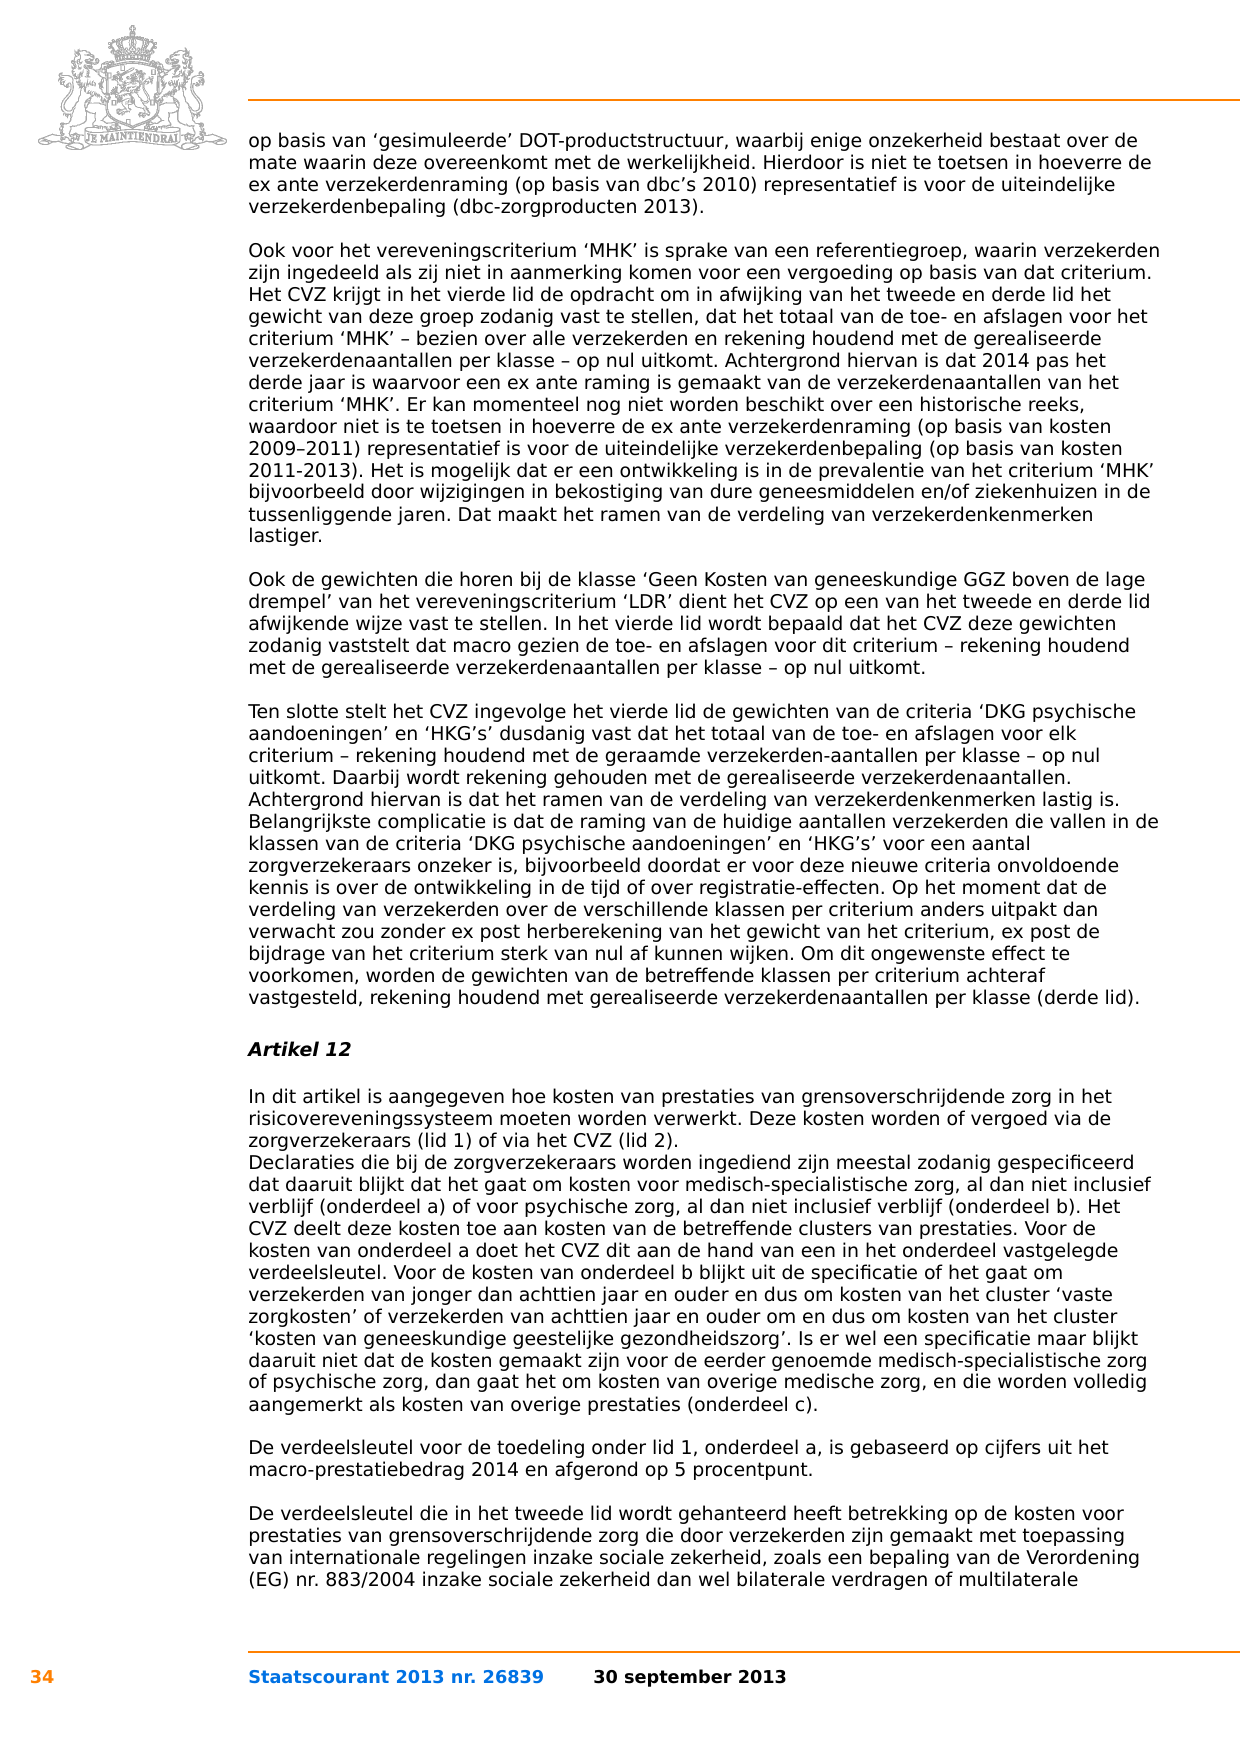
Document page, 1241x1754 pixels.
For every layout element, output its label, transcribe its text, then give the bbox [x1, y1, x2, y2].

text op basis van ‘gesimuleerde’ DOT-productstructuur, waarbij enige onzekerheid bestaat over de mate waarin deze overeenkomt met de werkelijkheid. Hierdoor is niet te toetsen in hoeverre de ex ante verzekerdenraming (op basis van dbc’s 2010) representatief is voor de uiteindelijke verzekerdenbepaling (dbc-zorgproducten 2013). [248, 130, 1163, 218]
picture [38, 25, 227, 150]
text In dit artikel is aangegeven hoe kosten van prestaties van grensoverschrijdende zorg in het risicovereveningssysteem moeten worden verwerkt. Deze kosten worden of vergoed via de zorgverzekeraars (lid 1) of via het CVZ (lid 2). [248, 1086, 1163, 1152]
subtitle Artikel 12 [248, 1039, 1163, 1061]
text Ook voor het vereveningscriterium ‘MHK’ is sprake van een referentiegroep, waarin verzekerden zijn ingedeeld als zij niet in aanmerking komen voor een vergoeding op basis van dat criterium. Het CVZ krijgt in het vierde lid de opdracht om in afwijking van het tweede en derde lid het gewicht van deze groep zodanig vast te stellen, dat het totaal van de toe- en afslagen voor het criterium ‘MHK’ – bezien over alle verzekerden en rekening houdend met de gerealiseerde verzekerdenaantallen per klasse – op nul uitkomt. Achtergrond hiervan is dat 2014 pas het derde jaar is waarvoor een ex ante raming is gemaakt van de verzekerdenaantallen van het criterium ‘MHK’. Er kan momenteel nog niet worden beschikt over een historische reeks, waardoor niet is te toetsen in hoeverre de ex ante verzekerdenraming (op basis van kosten 2009–2011) representatief is voor de uiteindelijke verzekerdenbepaling (op basis van kosten 2011-2013). Het is mogelijk dat er een ontwikkeling is in de prevalentie van het criterium ‘MHK’ bijvoorbeeld door wijzigingen in bekostiging van dure geneesmiddelen en/of ziekenhuizen in de tussenliggende jaren. Dat maakt het ramen van de verdeling van verzekerdenkenmerken lastiger. [248, 240, 1163, 547]
text De verdeelsleutel die in het tweede lid wordt gehanteerd heeft betrekking op de kosten voor prestaties van grensoverschrijdende zorg die door verzekerden zijn gemaakt met toepassing van internationale regelingen inzake sociale zekerheid, zoals een bepaling van de Verordening (EG) nr. 883/2004 inzake sociale zekerheid dan wel bilaterale verdragen of multilaterale [248, 1503, 1163, 1591]
text De verdeelsleutel voor de toedeling onder lid 1, onderdeel a, is gebaseerd op cijfers uit het macro-prestatiebedrag 2014 en afgerond op 5 procentpunt. [248, 1437, 1163, 1481]
text Declaraties die bij de zorgverzekeraars worden ingediend zijn meestal zodanig gespecificeerd dat daaruit blijkt dat het gaat om kosten voor medisch-specialistische zorg, al dan niet inclusief verblijf (onderdeel a) of voor psychische zorg, al dan niet inclusief verblijf (onderdeel b). Het CVZ deelt deze kosten toe aan kosten van de betreffende clusters van prestaties. Voor de kosten van onderdeel a doet het CVZ dit aan de hand van een in het onderdeel vastgelegde verdeelsleutel. Voor de kosten van onderdeel b blijkt uit de specificatie of het gaat om verzekerden van jonger dan achttien jaar en ouder en dus om kosten van het cluster ‘vaste zorgkosten’ of verzekerden van achttien jaar en ouder om en dus om kosten van het cluster ‘kosten van geneeskundige geestelijke gezondheidszorg’. Is er wel een specificatie maar blijkt daaruit niet dat de kosten gemaakt zijn voor de eerder genoemde medisch-specialistische zorg of psychische zorg, dan gaat het om kosten van overige medische zorg, en die worden volledig aangemerkt als kosten van overige prestaties (onderdeel c). [248, 1152, 1163, 1415]
text Ook de gewichten die horen bij de klasse ‘Geen Kosten van geneeskundige GGZ boven de lage drempel’ van het vereveningscriterium ‘LDR’ dient het CVZ op een van het tweede en derde lid afwijkende wijze vast te stellen. In het vierde lid wordt bepaald dat het CVZ deze gewichten zodanig vaststelt dat macro gezien de toe- en afslagen voor dit criterium – rekening houdend met de gerealiseerde verzekerdenaantallen per klasse – op nul uitkomt. [248, 569, 1163, 679]
text Ten slotte stelt het CVZ ingevolge het vierde lid de gewichten van de criteria ‘DKG psychische aandoeningen’ en ‘HKG’s’ dusdanig vast dat het totaal van de toe- en afslagen voor elk criterium – rekening houdend met de geraamde verzekerden-aantallen per klasse – op nul uitkomt. Daarbij wordt rekening gehouden met de gerealiseerde verzekerdenaantallen. Achtergrond hiervan is dat het ramen van de verdeling van verzekerdenkenmerken lastig is. Belangrijkste complicatie is dat de raming van de huidige aantallen verzekerden die vallen in de klassen van de criteria ‘DKG psychische aandoeningen’ en ‘HKG’s’ voor een aantal zorgverzekeraars onzeker is, bijvoorbeeld doordat er voor deze nieuwe criteria onvoldoende kennis is over de ontwikkeling in de tijd of over registratie-effecten. Op het moment dat de verdeling van verzekerden over de verschillende klassen per criterium anders uitpakt dan verwacht zou zonder ex post herberekening van het gewicht van het criterium, ex post de bijdrage van het criterium sterk van nul af kunnen wijken. Om dit ongewenste effect te voorkomen, worden de gewichten van de betreffende klassen per criterium achteraf vastgesteld, rekening houdend met gerealiseerde verzekerdenaantallen per klasse (derde lid). [248, 701, 1163, 1009]
